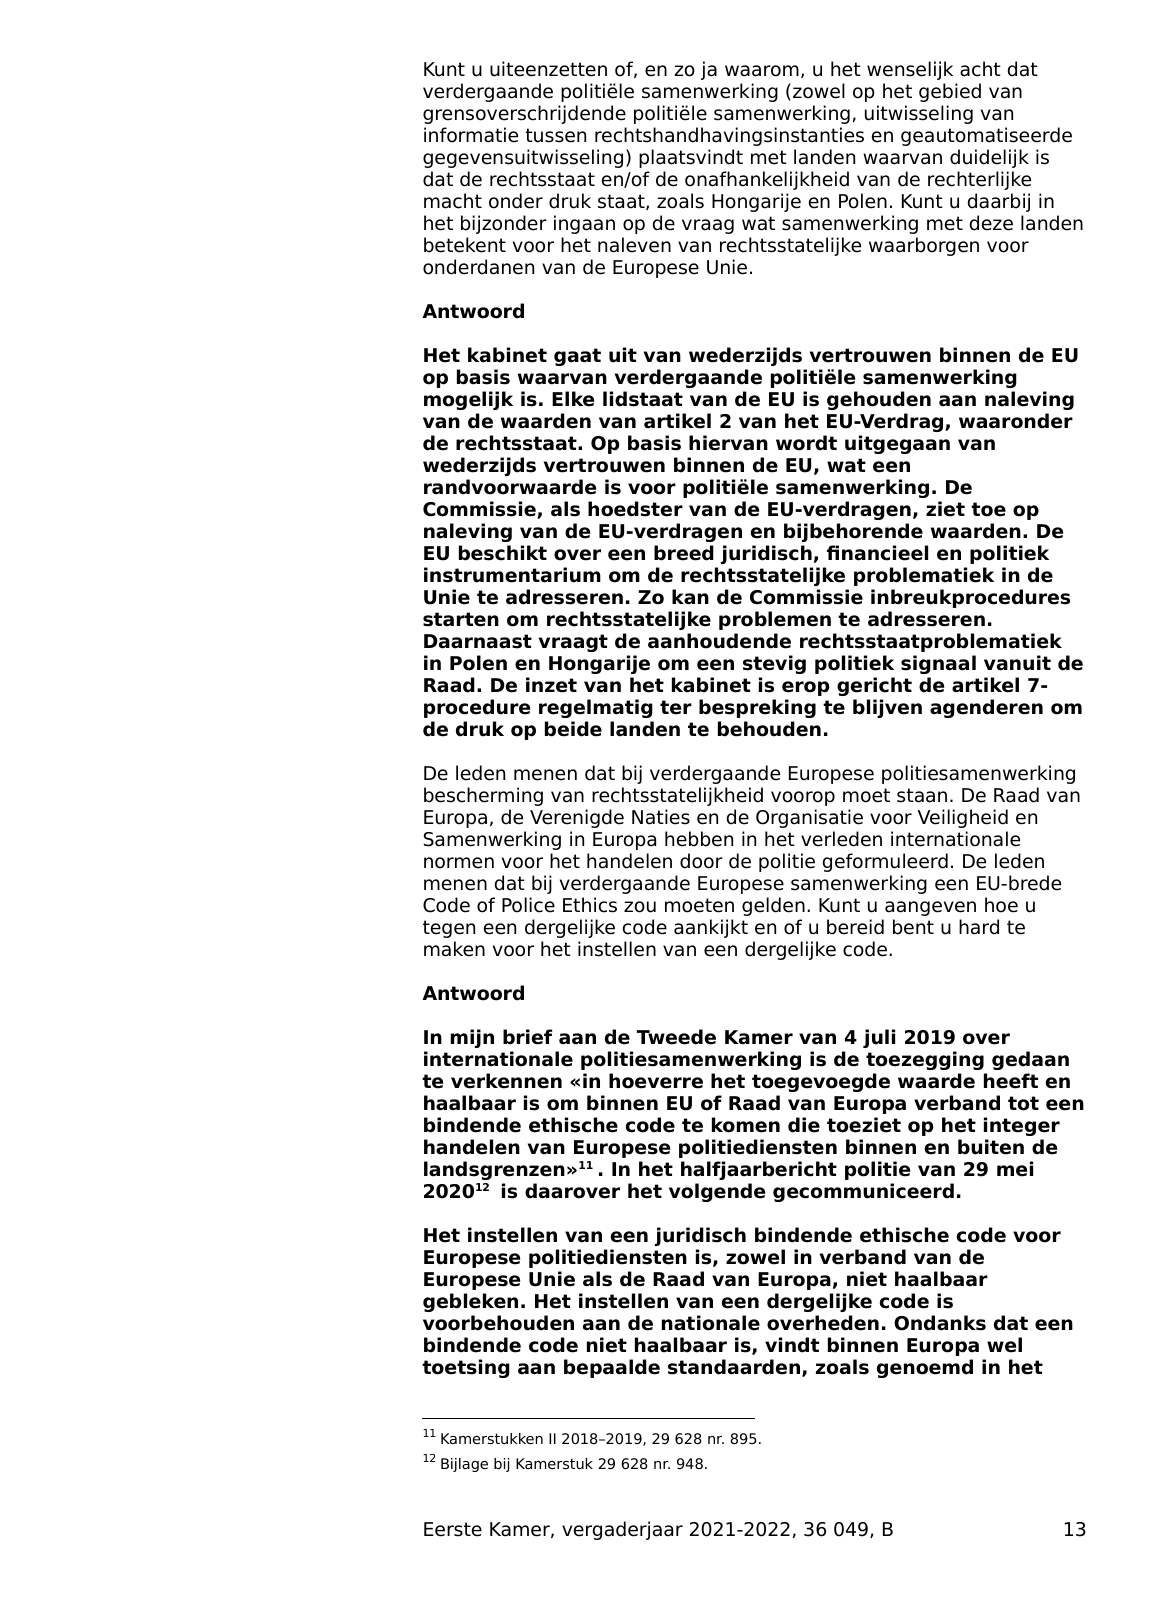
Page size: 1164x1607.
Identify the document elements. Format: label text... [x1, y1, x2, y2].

text Kamerstukken II 2018–2019, 29 628 nr. 895. [422, 1427, 1087, 1449]
text Kunt u uiteenzetten of, en zo ja waarom, u het wenselijk acht dat verdergaande politiële samenwerking (zowel op het gebied van grensoverschrijdende politiële samenwerking, uitwisseling van informatie tussen rechtshandhavingsinstanties en geautomatiseerde gegevensuitwisseling) plaatsvindt met landen waarvan duidelijk is dat de rechtsstaat en/of de onafhankelijkheid van de rechterlijke macht onder druk staat, zoals Hongarije en Polen. Kunt u daarbij in het bijzonder ingaan op de vraag wat samenwerking met deze landen betekent voor het naleven van rechtsstatelijke waarborgen voor onderdanen van de Europese Unie. [422, 59, 1087, 279]
text In mijn brief aan de Tweede Kamer van 4 juli 2019 over internationale politiesamenwerking is de toezegging gedaan te verkennen «in hoeverre het toegevoegde waarde heeft en haalbaar is om binnen EU of Raad van Europa verband tot een bindende ethische code te komen die toeziet op het integer handelen van Europese politiediensten binnen en buiten de landsgrenzen». In het halfjaarbericht politie van 29 mei 2020 is daarover het volgende gecommuniceerd. [422, 1027, 1087, 1203]
subtitle Antwoord [422, 983, 1087, 1005]
text De leden menen dat bij verdergaande Europese politiesamenwerking bescherming van rechtsstatelijkheid voorop moet staan. De Raad van Europa, de Verenigde Naties en de Organisatie voor Veiligheid en Samenwerking in Europa hebben in het verleden internationale normen voor het handelen door de politie geformuleerd. De leden menen dat bij verdergaande Europese samenwerking een EU-brede Code of Police Ethics zou moeten gelden. Kunt u aangeven hoe u tegen een dergelijke code aankijkt en of u bereid bent u hard te maken voor het instellen van een dergelijke code. [422, 763, 1087, 961]
text Bijlage bij Kamerstuk 29 628 nr. 948. [422, 1452, 1087, 1474]
text Het instellen van een juridisch bindende ethische code voor Europese politiediensten is, zowel in verband van de Europese Unie als de Raad van Europa, niet haalbaar gebleken. Het instellen van een dergelijke code is voorbehouden aan de nationale overheden. Ondanks dat een bindende code niet haalbaar is, vindt binnen Europa wel toetsing aan bepaalde standaarden, zoals genoemd in het [422, 1225, 1087, 1379]
subtitle Antwoord [422, 301, 1087, 323]
text Het kabinet gaat uit van wederzijds vertrouwen binnen de EU op basis waarvan verdergaande politiële samenwerking mogelijk is. Elke lidstaat van de EU is gehouden aan naleving van de waarden van artikel 2 van het EU-Verdrag, waaronder de rechtsstaat. Op basis hiervan wordt uitgegaan van wederzijds vertrouwen binnen de EU, wat een randvoorwaarde is voor politiële samenwerking. De Commissie, als hoedster van de EU-verdragen, ziet toe op naleving van de EU-verdragen en bijbehorende waarden. De EU beschikt over een breed juridisch, financieel en politiek instrumentarium om de rechtsstatelijke problematiek in de Unie te adresseren. Zo kan de Commissie inbreukprocedures starten om rechtsstatelijke problemen te adresseren. Daarnaast vraagt de aanhoudende rechtsstaatproblematiek in Polen en Hongarije om een stevig politiek signaal vanuit de Raad. De inzet van het kabinet is erop gericht de artikel 7-procedure regelmatig ter bespreking te blijven agenderen om de druk op beide landen te behouden. [422, 345, 1087, 741]
